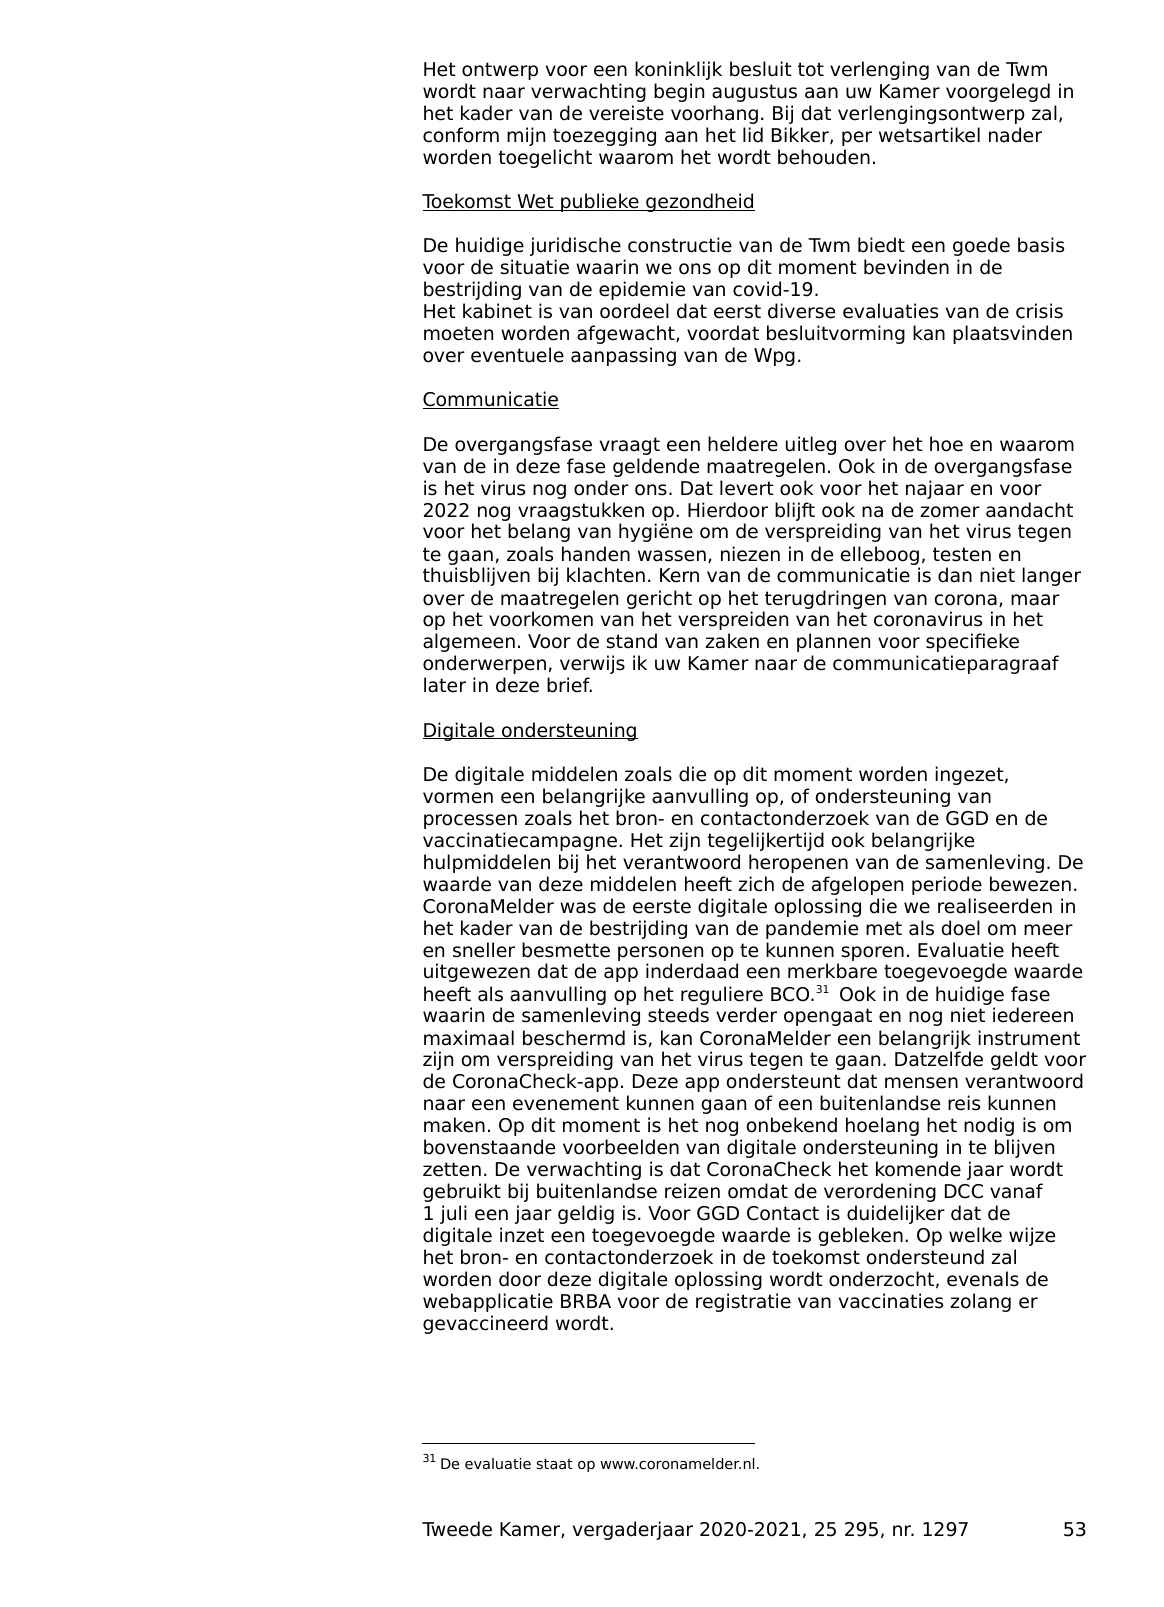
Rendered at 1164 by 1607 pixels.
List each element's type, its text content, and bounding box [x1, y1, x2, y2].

text De evaluatie staat op www.coronamelder.nl. [422, 1452, 1087, 1474]
text Het ontwerp voor een koninklijk besluit tot verlenging van de Twm wordt naar verwachting begin augustus aan uw Kamer voorgelegd in het kader van de vereiste voorhang. Bij dat verlengingsontwerp zal, conform mijn toezegging aan het lid Bikker, per wetsartikel nader worden toegelicht waarom het wordt behouden. [422, 59, 1087, 169]
text Het kabinet is van oordeel dat eerst diverse evaluaties van de crisis moeten worden afgewacht, voordat besluitvorming kan plaatsvinden over eventuele aanpassing van de Wpg. [422, 301, 1087, 367]
subtitle Communicatie [422, 389, 1087, 411]
text De overgangsfase vraagt een heldere uitleg over het hoe en waarom van de in deze fase geldende maatregelen. Ook in de overgangsfase is het virus nog onder ons. Dat levert ook voor het najaar en voor 2022 nog vraagstukken op. Hierdoor blijft ook na de zomer aandacht voor het belang van hygiëne om de verspreiding van het virus tegen te gaan, zoals handen wassen, niezen in de elleboog, testen en thuisblijven bij klachten. Kern van de communicatie is dan niet langer over de maatregelen gericht op het terugdringen van corona, maar op het voorkomen van het verspreiden van het coronavirus in het algemeen. Voor de stand van zaken en plannen voor specifieke onderwerpen, verwijs ik uw Kamer naar de communicatieparagraaf later in deze brief. [422, 433, 1087, 697]
text De digitale middelen zoals die op dit moment worden ingezet, vormen een belangrijke aanvulling op, of ondersteuning van processen zoals het bron- en contactonderzoek van de GGD en de vaccinatiecampagne. Het zijn tegelijkertijd ook belangrijke hulpmiddelen bij het verantwoord heropenen van de samenleving. De waarde van deze middelen heeft zich de afgelopen periode bewezen. CoronaMelder was de eerste digitale oplossing die we realiseerden in het kader van de bestrijding van de pandemie met als doel om meer en sneller besmette personen op te kunnen sporen. Evaluatie heeft uitgewezen dat de app inderdaad een merkbare toegevoegde waarde heeft als aanvulling op het reguliere BCO. Ook in de huidige fase waarin de samenleving steeds verder opengaat en nog niet iedereen maximaal beschermd is, kan CoronaMelder een belangrijk instrument zijn om verspreiding van het virus tegen te gaan. Datzelfde geldt voor de CoronaCheck-app. Deze app ondersteunt dat mensen verantwoord naar een evenement kunnen gaan of een buitenlandse reis kunnen maken. Op dit moment is het nog onbekend hoelang het nodig is om bovenstaande voorbeelden van digitale ondersteuning in te blijven zetten. De verwachting is dat CoronaCheck het komende jaar wordt gebruikt bij buitenlandse reizen omdat de verordening DCC vanaf 1 juli een jaar geldig is. Voor GGD Contact is duidelijker dat de digitale inzet een toegevoegde waarde is gebleken. Op welke wijze het bron- en contactonderzoek in de toekomst ondersteund zal worden door deze digitale oplossing wordt onderzocht, evenals de webapplicatie BRBA voor de registratie van vaccinaties zolang er gevaccineerd wordt. [422, 764, 1087, 1335]
text De huidige juridische constructie van de Twm biedt een goede basis voor de situatie waarin we ons op dit moment bevinden in de bestrijding van de epidemie van covid-19. [422, 235, 1087, 301]
subtitle Toekomst Wet publieke gezondheid [422, 191, 1087, 213]
subtitle Digitale ondersteuning [422, 719, 1087, 741]
